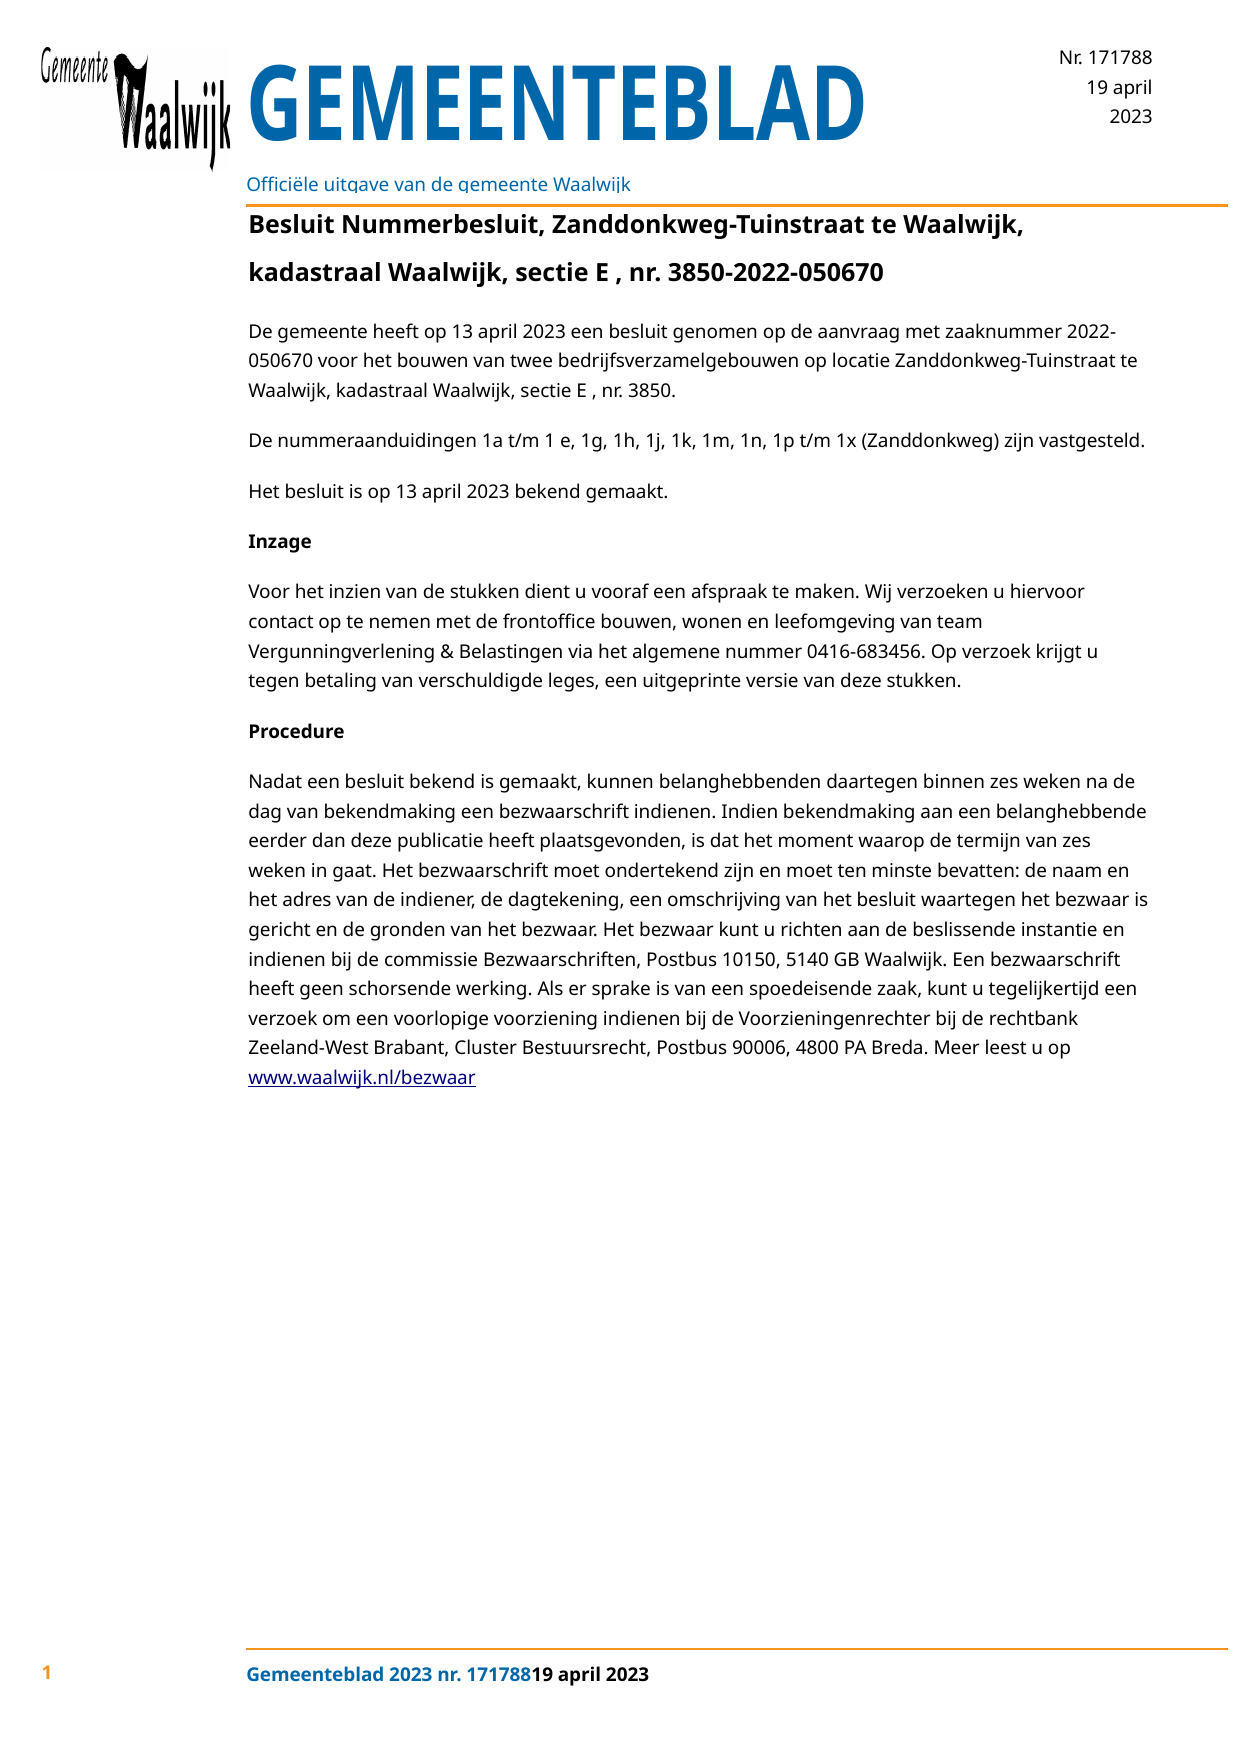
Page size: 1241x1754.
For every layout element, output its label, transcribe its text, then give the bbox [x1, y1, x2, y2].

text De nummeraanduidingen 1a t/m 1 e, 1g, 1h, 1j, 1k, 1m, 1n, 1p t/m 1x (Zanddonkweg) zijn vastgesteld. [248, 427, 1152, 453]
text De gemeente heeft op 13 april 2023 een besluit genomen op de aanvraag met zaaknummer 2022-050670 voor het bouwen van twee bedrijfsverzamelgebouwen op locatie Zanddonkweg-Tuinstraat te Waalwijk, kadastraal Waalwijk, sectie E , nr. 3850. [248, 318, 1152, 403]
text Inzage [248, 528, 1152, 554]
text Besluit Nummerbesluit, Zanddonkweg-Tuinstraat te Waalwijk, kadastraal Waalwijk, sectie E , nr. 3850-2022-050670 [248, 207, 1152, 288]
picture [41, 47, 231, 172]
text Voor het inzien van de stukken dient u vooraf een afspraak te maken. Wij verzoeken u hiervoor contact op te nemen met de frontoffice bouwen, wonen en leefomgeving van team Vergunningverlening & Belastingen via het algemene nummer 0416-683456. Op verzoek krijgt u tegen betaling van verschuldigde leges, een uitgeprinte versie van deze stukken. [248, 579, 1152, 693]
text Het besluit is op 13 april 2023 bekend gemaakt. [248, 478, 1152, 504]
text Procedure [248, 718, 1152, 744]
text Nadat een besluit bekend is gemaakt, kunnen belanghebbenden daartegen binnen zes weken na de dag van bekendmaking een bezwaarschrift indienen. Indien bekendmaking aan een belanghebbende eerder dan deze publicatie heeft plaatsgevonden, is dat het moment waarop de termijn van zes weken in gaat. Het bezwaarschrift moet ondertekend zijn en moet ten minste bevatten: de naam en het adres van de indiener, de dagtekening, een omschrijving van het besluit waartegen het bezwaar is gericht en de gronden van het bezwaar. Het bezwaar kunt u richten aan de beslissende instantie en indienen bij de commissie Bezwaarschriften, Postbus 10150, 5140 GB Waalwijk. Een bezwaarschrift heeft geen schorsende werking. Als er sprake is van een spoedeisende zaak, kunt u tegelijkertijd een verzoek om een voorlopige voorziening indienen bij de Voorzieningenrechter bij de rechtbank Zeeland-West Brabant, Cluster Bestuursrecht, Postbus 90006, 4800 PA Breda. Meer leest u op www.waalwijk.nl/bezwaar [248, 768, 1152, 1090]
